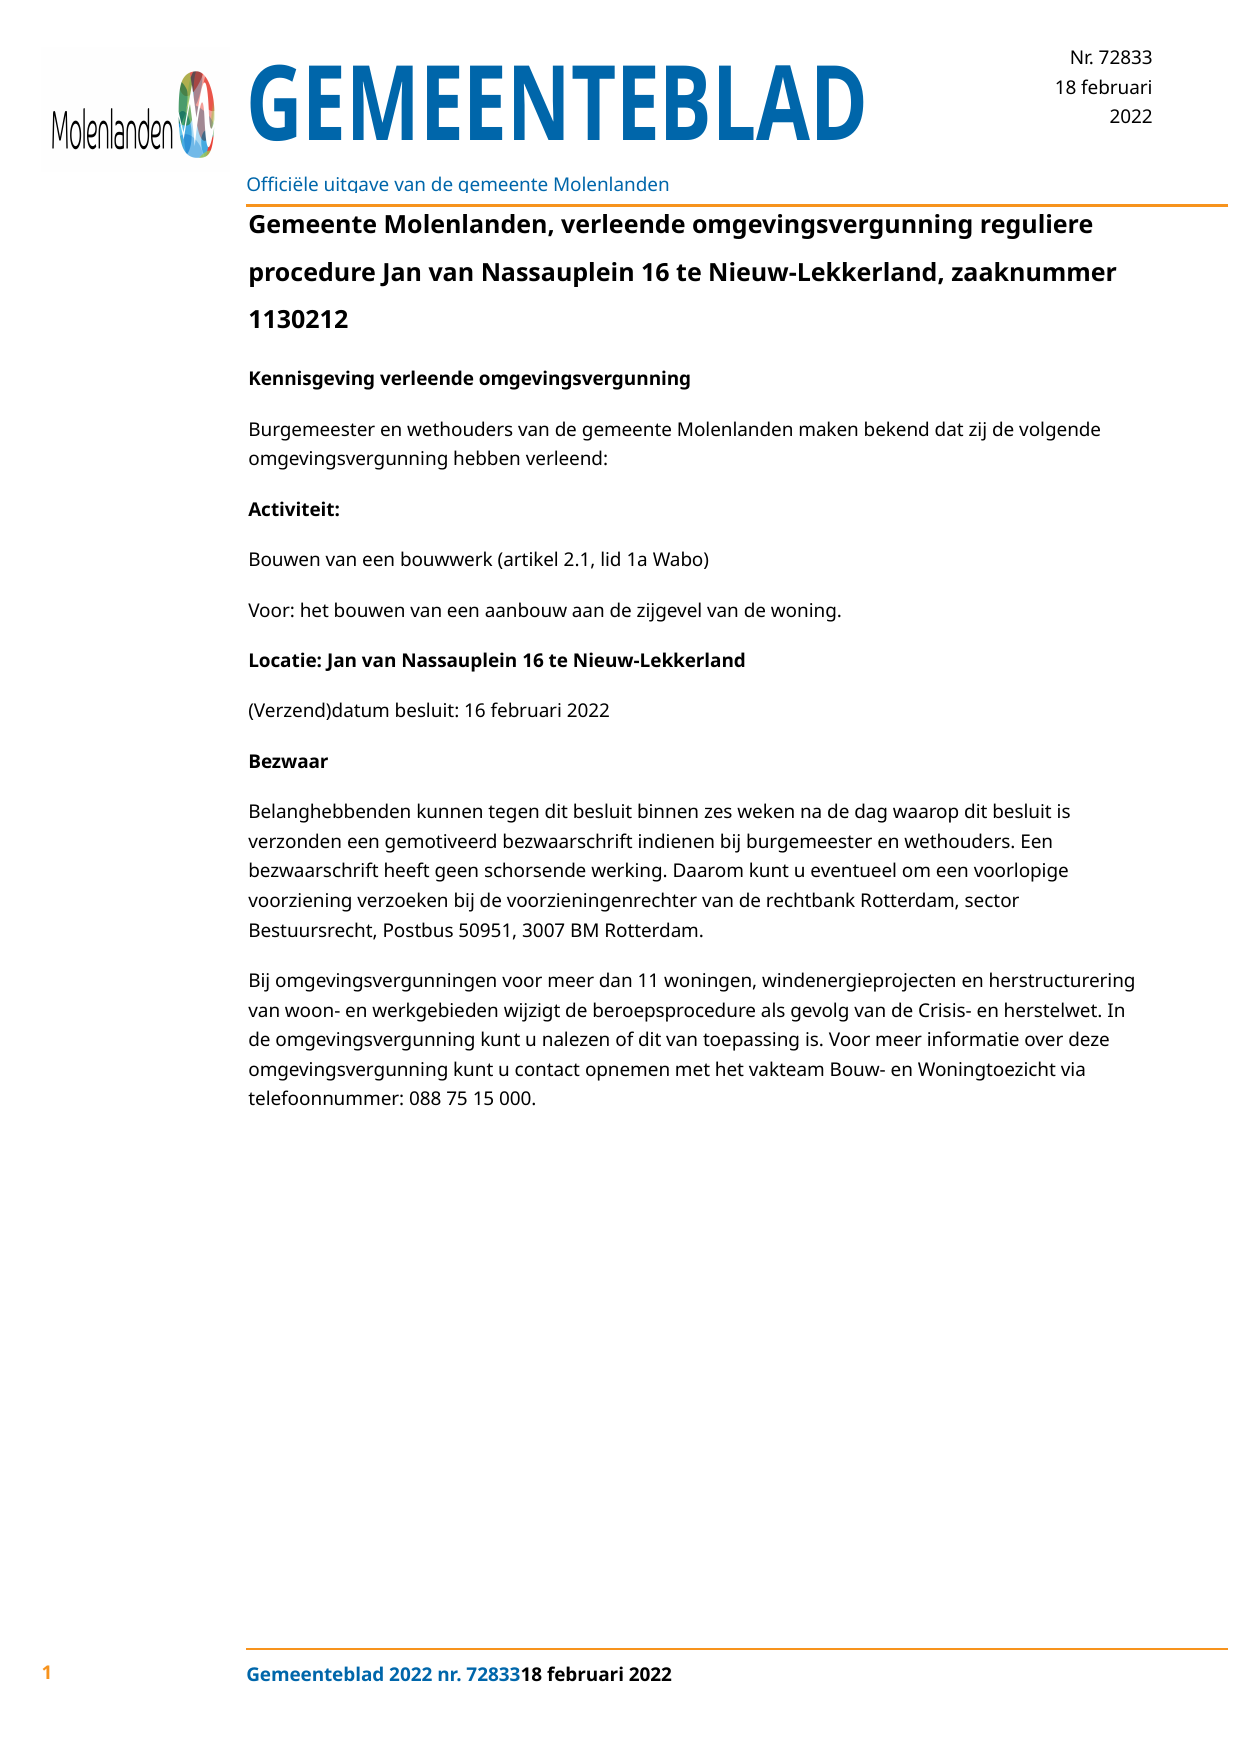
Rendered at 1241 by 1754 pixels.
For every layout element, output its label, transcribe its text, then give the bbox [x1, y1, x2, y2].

text (Verzend)datum besluit: 16 februari 2022 [248, 698, 1152, 723]
text Bezwaar [248, 748, 1152, 774]
text Bij omgevingsvergunningen voor meer dan 11 woningen, windenergieprojecten en herstructurering van woon- en werkgebieden wijzigt de beroepsprocedure als gevolg van de Crisis- en herstelwet. In de omgevingsvergunning kunt u nalezen of dit van toepassing is. Voor meer informatie over deze omgevingsvergunning kunt u contact opnemen met het vakteam Bouw- en Woningtoezicht via telefoonnummer: 088 75 15 000. [248, 967, 1152, 1111]
text Belanghebbenden kunnen tegen dit besluit binnen zes weken na de dag waarop dit besluit is verzonden een gemotiveerd bezwaarschrift indienen bij burgemeester en wethouders. Een bezwaarschrift heeft geen schorsende werking. Daarom kunt u eventueel om een voorlopige voorziening verzoeken bij de voorzieningenrechter van de rechtbank Rotterdam, sector Bestuursrecht, Postbus 50951, 3007 BM Rotterdam. [248, 798, 1152, 942]
text Bouwen van een bouwwerk (artikel 2.1, lid 1a Wabo) [248, 546, 1152, 572]
text Activiteit: [248, 496, 1152, 522]
text Gemeente Molenlanden, verleende omgevingsvergunning reguliere procedure Jan van Nassauplein 16 te Nieuw-Lekkerland, zaaknummer 1130212 [248, 207, 1152, 336]
picture [41, 47, 231, 172]
text Burgemeester en wethouders van de gemeente Molenlanden maken bekend dat zij de volgende omgevingsvergunning hebben verleend: [248, 416, 1152, 471]
text Voor: het bouwen van een aanbouw aan de zijgevel van de woning. [248, 597, 1152, 622]
text Kennisgeving verleende omgevingsvergunning [248, 366, 1152, 391]
text Locatie: Jan van Nassauplein 16 te Nieuw-Lekkerland [248, 647, 1152, 673]
